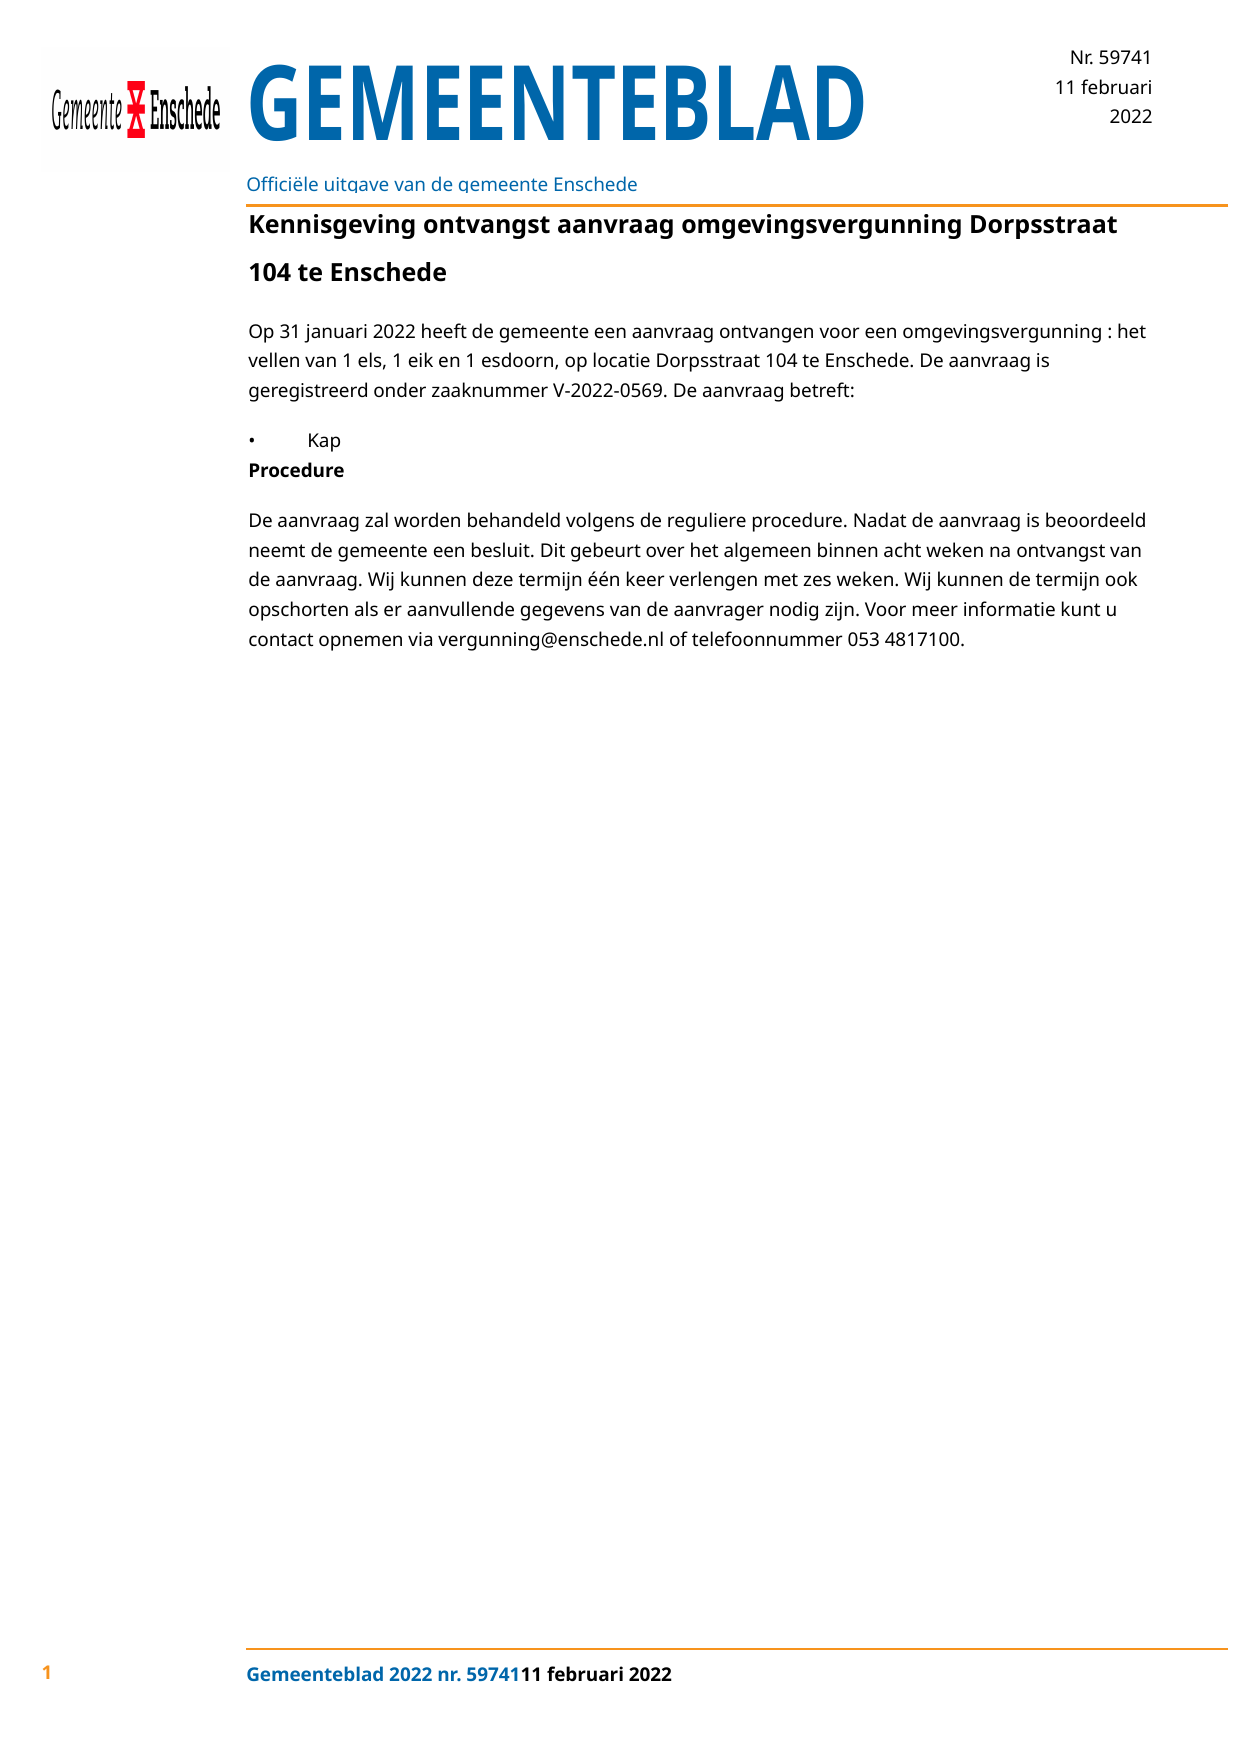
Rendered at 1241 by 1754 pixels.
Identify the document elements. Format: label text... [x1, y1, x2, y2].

text De aanvraag zal worden behandeld volgens de reguliere procedure. Nadat de aanvraag is beoordeeld neemt de gemeente een besluit. Dit gebeurt over het algemeen binnen acht weken na ontvangst van de aanvraag. Wij kunnen deze termijn één keer verlengen met zes weken. Wij kunnen de termijn ook opschorten als er aanvullende gegevens van de aanvrager nodig zijn. Voor meer informatie kunt u contact opnemen via vergunning@enschede.nl of telefoonnummer 053 4817100. [248, 507, 1152, 652]
picture [41, 47, 231, 172]
text Op 31 januari 2022 heeft de gemeente een aanvraag ontvangen voor een omgevingsvergunning : het vellen van 1 els, 1 eik en 1 esdoorn, op locatie Dorpsstraat 104 te Enschede. De aanvraag is geregistreerd onder zaaknummer V-2022-0569. De aanvraag betreft: [248, 318, 1152, 403]
text Kennisgeving ontvangst aanvraag omgevingsvergunning Dorpsstraat 104 te Enschede [248, 207, 1152, 288]
list Kap [248, 427, 1152, 453]
text Procedure [248, 457, 1152, 483]
